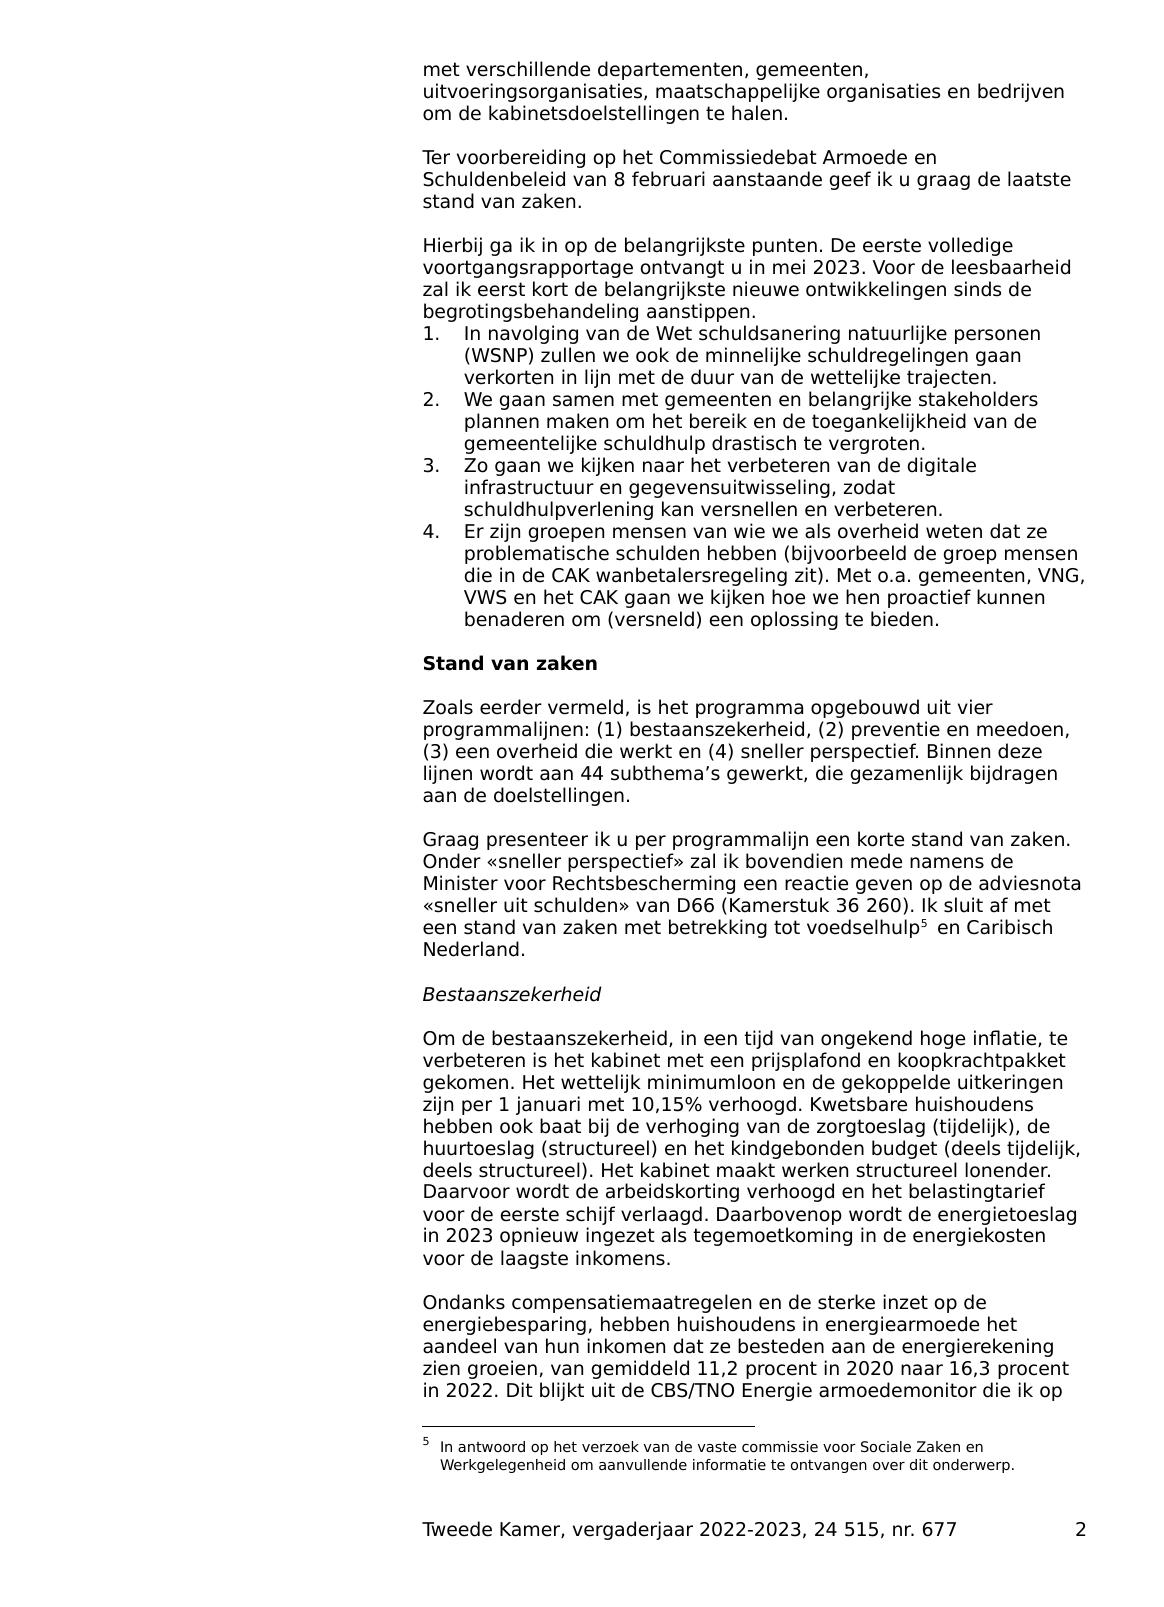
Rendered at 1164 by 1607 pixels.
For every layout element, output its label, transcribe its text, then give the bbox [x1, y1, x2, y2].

subtitle Stand van zaken [422, 653, 1087, 675]
subtitle Bestaanszekerheid [422, 983, 1087, 1005]
text Graag presenteer ik u per programmalijn een korte stand van zaken. Onder «sneller perspectief» zal ik bovendien mede namens de Minister voor Rechtsbescherming een reactie geven op de adviesnota «sneller uit schulden» van D66 (Kamerstuk 36 260). Ik sluit af met een stand van zaken met betrekking tot voedselhulp en Caribisch Nederland. [422, 829, 1087, 961]
text Ondanks compensatiemaatregelen en de sterke inzet op de energiebesparing, hebben huishoudens in energiearmoede het aandeel van hun inkomen dat ze besteden aan de energierekening zien groeien, van gemiddeld 11,2 procent in 2020 naar 16,3 procent in 2022. Dit blijkt uit de CBS/TNO Energie armoedemonitor die ik op [422, 1292, 1087, 1401]
text 3. Zo gaan we kijken naar het verbeteren van de digitale infrastructuur en gegevensuitwisseling, zodat schuldhulpverlening kan versnellen en verbeteren. [422, 455, 1087, 521]
text 2. We gaan samen met gemeenten en belangrijke stakeholders plannen maken om het bereik en de toegankelijkheid van de gemeentelijke schuldhulp drastisch te vergroten. [422, 389, 1087, 455]
text Zoals eerder vermeld, is het programma opgebouwd uit vier programmalijnen: (1) bestaanszekerheid, (2) preventie en meedoen, (3) een overheid die werkt en (4) sneller perspectief. Binnen deze lijnen wordt aan 44 subthema’s gewerkt, die gezamenlijk bijdragen aan de doelstellingen. [422, 697, 1087, 807]
text Hierbij ga ik in op de belangrijkste punten. De eerste volledige voortgangsrapportage ontvangt u in mei 2023. Voor de leesbaarheid zal ik eerst kort de belangrijkste nieuwe ontwikkelingen sinds de begrotingsbehandeling aanstippen. [422, 235, 1087, 323]
text 4. Er zijn groepen mensen van wie we als overheid weten dat ze problematische schulden hebben (bijvoorbeeld de groep mensen die in de CAK wanbetalersregeling zit). Met o.a. gemeenten, VNG, VWS en het CAK gaan we kijken hoe we hen proactief kunnen benaderen om (versneld) een oplossing te bieden. [422, 521, 1087, 631]
text Om de bestaanszekerheid, in een tijd van ongekend hoge inflatie, te verbeteren is het kabinet met een prijsplafond en koopkrachtpakket gekomen. Het wettelijk minimumloon en de gekoppelde uitkeringen zijn per 1 januari met 10,15% verhoogd. Kwetsbare huishoudens hebben ook baat bij de verhoging van de zorgtoeslag (tijdelijk), de huurtoeslag (structureel) en het kindgebonden budget (deels tijdelijk, deels structureel). Het kabinet maakt werken structureel lonender. Daarvoor wordt de arbeidskorting verhoogd en het belastingtarief voor de eerste schijf verlaagd. Daarbovenop wordt de energietoeslag in 2023 opnieuw ingezet als tegemoetkoming in de energiekosten voor de laagste inkomens. [422, 1028, 1087, 1269]
text met verschillende departementen, gemeenten, uitvoeringsorganisaties, maatschappelijke organisaties en bedrijven om de kabinetsdoelstellingen te halen. [422, 59, 1087, 125]
text Ter voorbereiding op het Commissiedebat Armoede en Schuldenbeleid van 8 februari aanstaande geef ik u graag de laatste stand van zaken. [422, 147, 1087, 213]
text In antwoord op het verzoek van de vaste commissie voor Sociale Zaken en Werkgelegenheid om aanvullende informatie te ontvangen over dit onderwerp. [422, 1435, 1087, 1474]
text 1. In navolging van de Wet schuldsanering natuurlijke personen (WSNP) zullen we ook de minnelijke schuldregelingen gaan verkorten in lijn met de duur van de wettelijke trajecten. [422, 323, 1087, 389]
